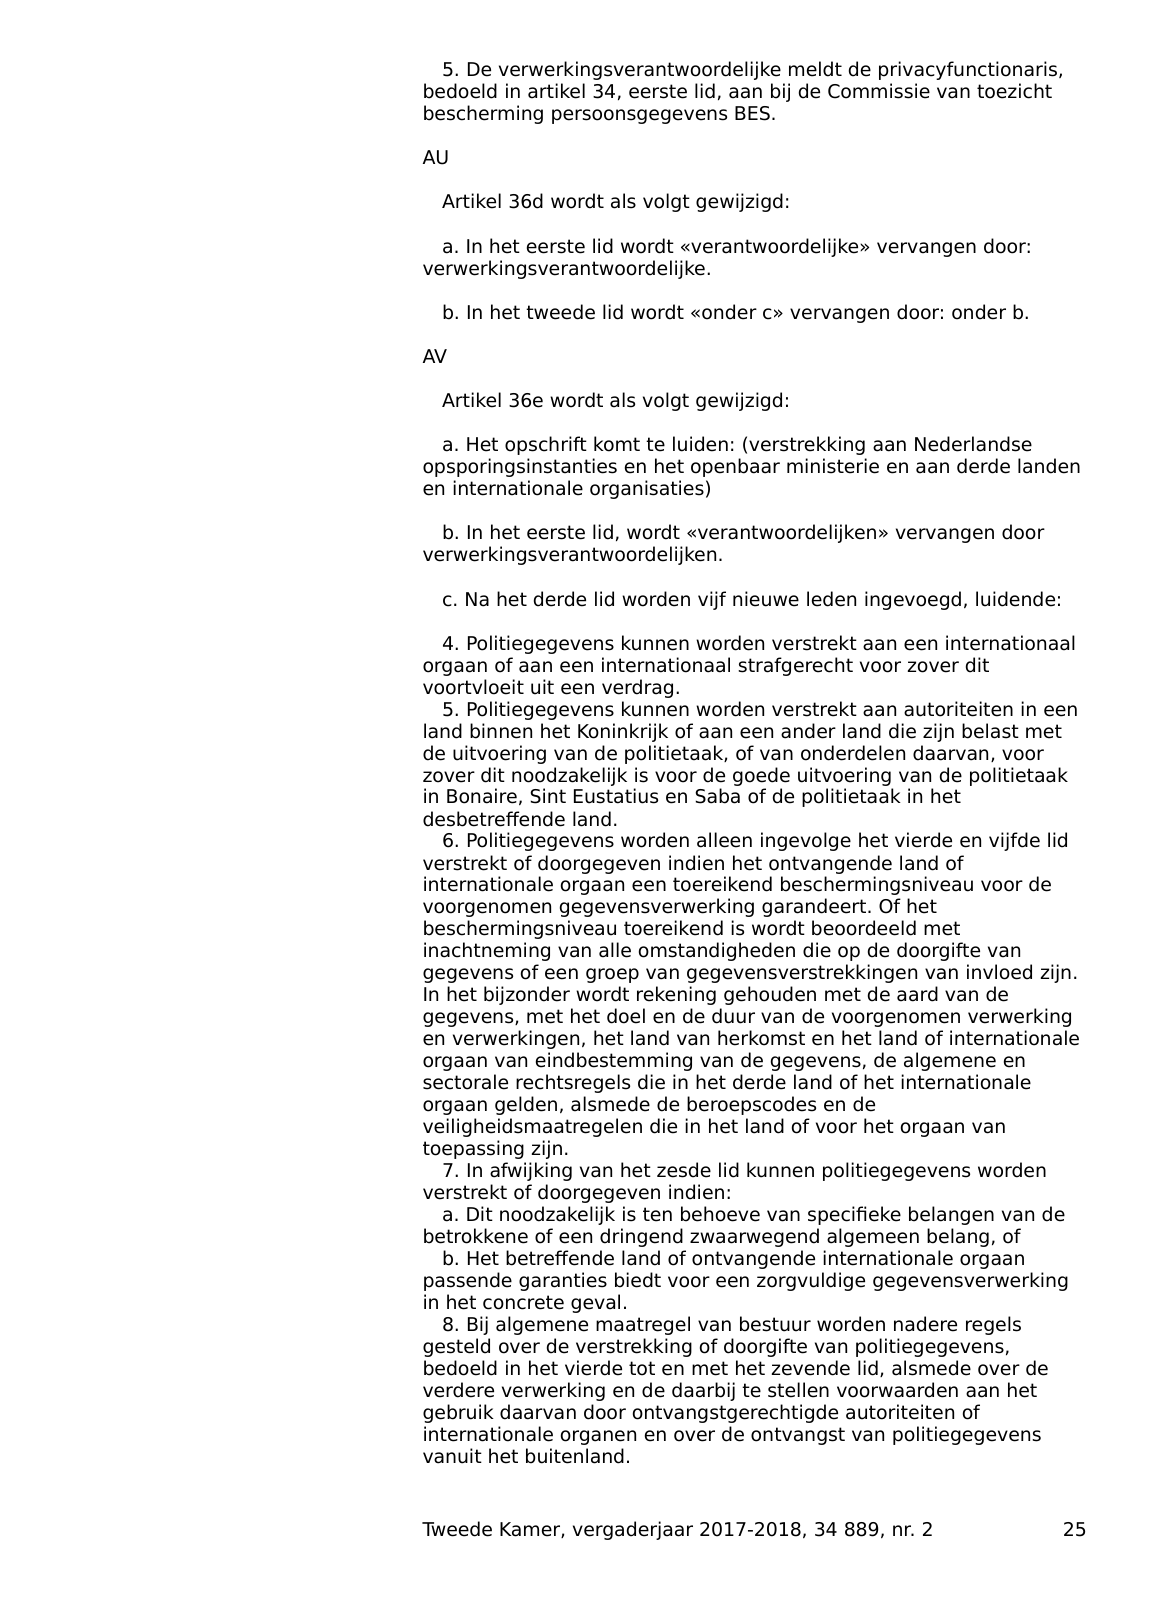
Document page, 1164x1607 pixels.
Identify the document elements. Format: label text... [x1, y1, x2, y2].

text AV [422, 346, 1087, 368]
text b. In het tweede lid wordt «onder c» vervangen door: onder b. [422, 302, 1087, 324]
text 5. Politiegegevens kunnen worden verstrekt aan autoriteiten in een land binnen het Koninkrijk of aan een ander land die zijn belast met de uitvoering van de politietaak, of van onderdelen daarvan, voor zover dit noodzakelijk is voor de goede uitvoering van de politietaak in Bonaire, Sint Eustatius en Saba of de politietaak in het desbetreffende land. [422, 698, 1087, 830]
text 6. Politiegegevens worden alleen ingevolge het vierde en vijfde lid verstrekt of doorgegeven indien het ontvangende land of internationale orgaan een toereikend beschermingsniveau voor de voorgenomen gegevensverwerking garandeert. Of het beschermingsniveau toereikend is wordt beoordeeld met inachtneming van alle omstandigheden die op de doorgifte van gegevens of een groep van gegevensverstrekkingen van invloed zijn. In het bijzonder wordt rekening gehouden met de aard van de gegevens, met het doel en de duur van de voorgenomen verwerking en verwerkingen, het land van herkomst en het land of internationale orgaan van eindbestemming van de gegevens, de algemene en sectorale rechtsregels die in het derde land of het internationale orgaan gelden, alsmede de beroepscodes en de veiligheidsmaatregelen die in het land of voor het orgaan van toepassing zijn. [422, 830, 1087, 1160]
text AU [422, 147, 1087, 169]
text Artikel 36d wordt als volgt gewijzigd: [422, 191, 1087, 213]
text a. Het opschrift komt te luiden: (verstrekking aan Nederlandse opsporingsinstanties en het openbaar ministerie en aan derde landen en internationale organisaties) [422, 434, 1087, 500]
text 5. De verwerkingsverantwoordelijke meldt de privacyfunctionaris, bedoeld in artikel 34, eerste lid, aan bij de Commissie van toezicht bescherming persoonsgegevens BES. [422, 59, 1087, 125]
text a. In het eerste lid wordt «verantwoordelijke» vervangen door: verwerkingsverantwoordelijke. [422, 236, 1087, 279]
text 4. Politiegegevens kunnen worden verstrekt aan een internationaal orgaan of aan een internationaal strafgerecht voor zover dit voortvloeit uit een verdrag. [422, 633, 1087, 698]
text 7. In afwijking van het zesde lid kunnen politiegegevens worden verstrekt of doorgegeven indien: [422, 1160, 1087, 1204]
text 8. Bij algemene maatregel van bestuur worden nadere regels gesteld over de verstrekking of doorgifte van politiegegevens, bedoeld in het vierde tot en met het zevende lid, alsmede over de verdere verwerking en de daarbij te stellen voorwaarden aan het gebruik daarvan door ontvangstgerechtigde autoriteiten of internationale organen en over de ontvangst van politiegegevens vanuit het buitenland. [422, 1314, 1087, 1468]
text Artikel 36e wordt als volgt gewijzigd: [422, 390, 1087, 412]
text b. In het eerste lid, wordt «verantwoordelijken» vervangen door verwerkingsverantwoordelijken. [422, 522, 1087, 566]
text c. Na het derde lid worden vijf nieuwe leden ingevoegd, luidende: [422, 588, 1087, 610]
text a. Dit noodzakelijk is ten behoeve van specifieke belangen van de betrokkene of een dringend zwaarwegend algemeen belang, of [422, 1204, 1087, 1248]
text b. Het betreffende land of ontvangende internationale orgaan passende garanties biedt voor een zorgvuldige gegevensverwerking in het concrete geval. [422, 1248, 1087, 1314]
